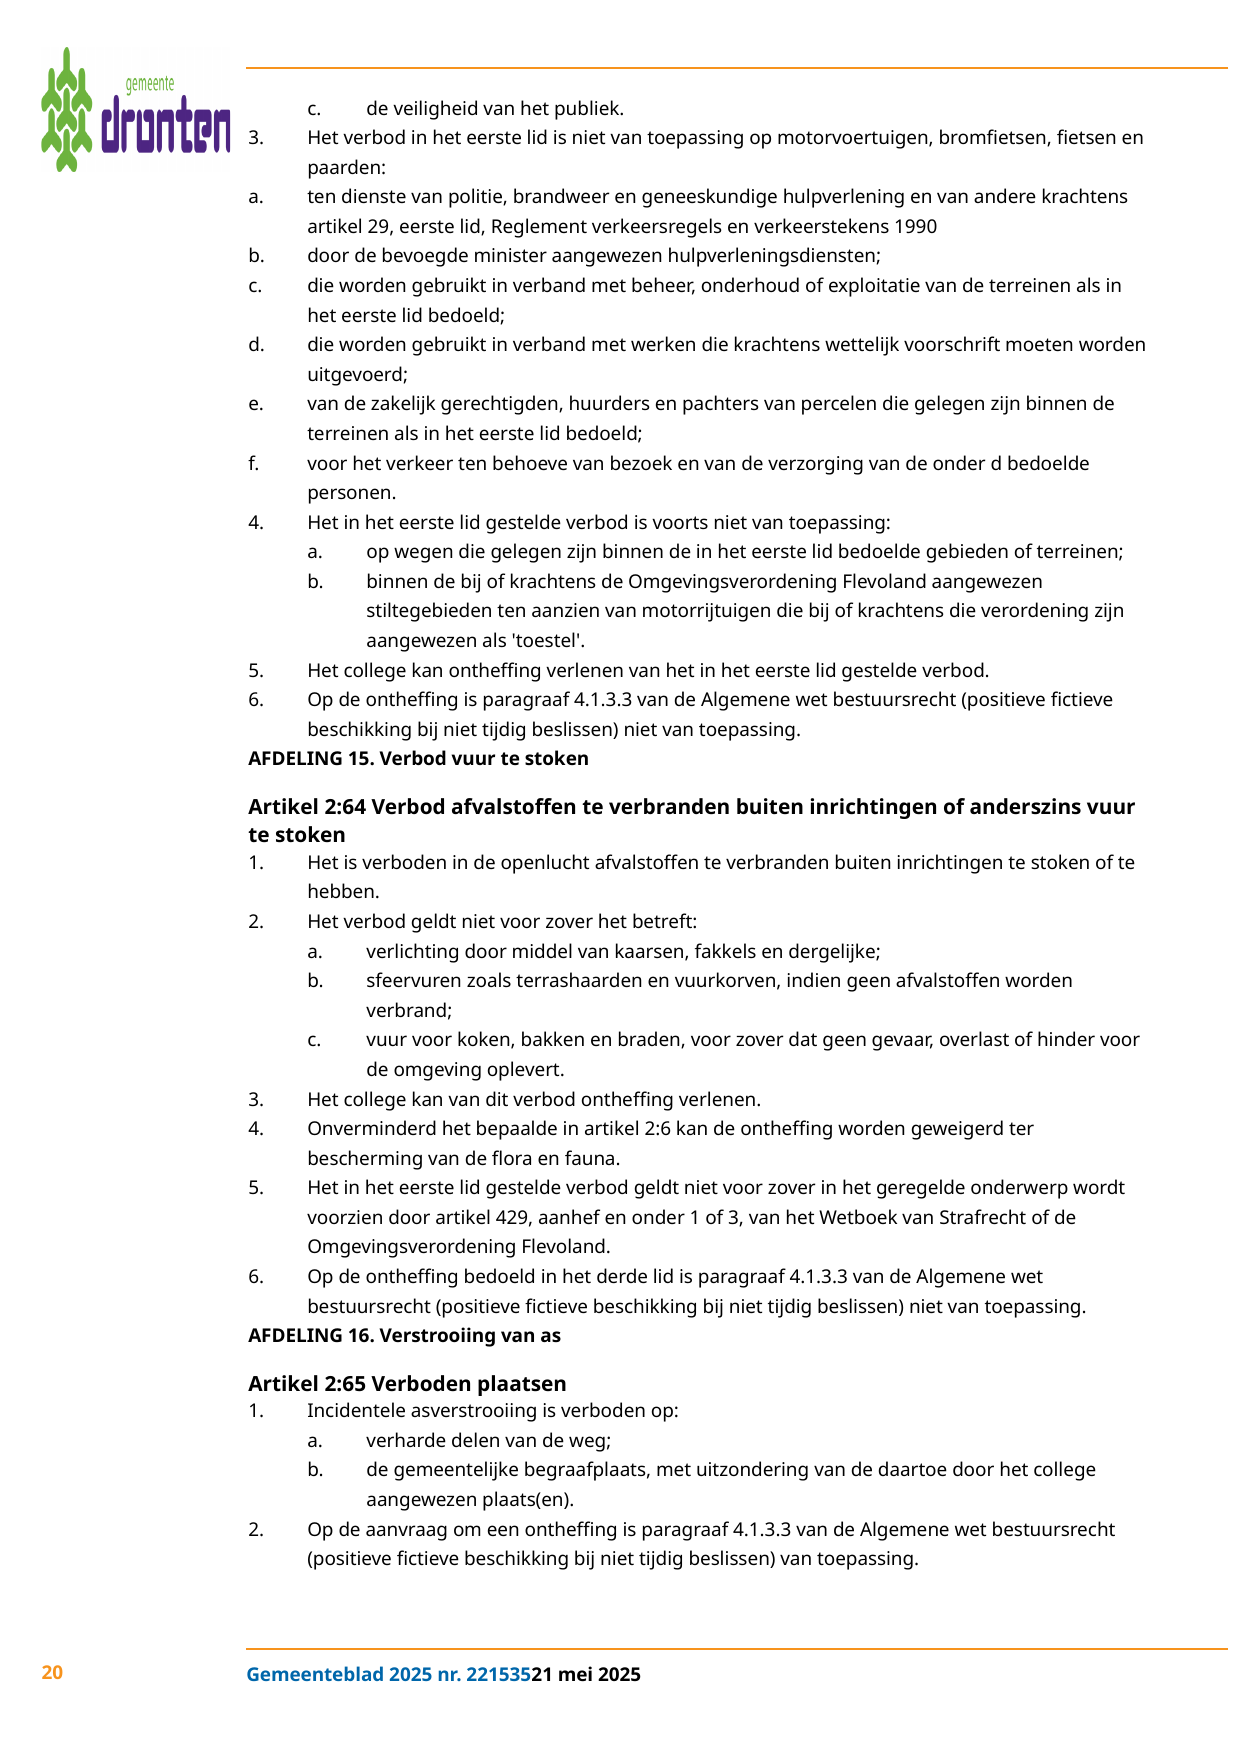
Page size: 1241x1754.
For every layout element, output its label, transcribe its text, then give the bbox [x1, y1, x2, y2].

list Op de ontheffing bedoeld in het derde lid is paragraaf 4.1.3.3 van de Algemene wet bestuursrecht (positieve fictieve beschikking bij niet tijdig beslissen) niet van toepassing. [248, 1263, 1152, 1318]
list Het verbod in het eerste lid is niet van toepassing op motorvoertuigen, bromfietsen, fietsen en paarden: [248, 124, 1152, 180]
list op wegen die gelegen zijn binnen de in het eerste lid bedoelde gebieden of terreinen; [307, 538, 1152, 564]
list Het college kan van dit verbod ontheffing verlenen. [248, 1086, 1152, 1111]
list Op de aanvraag om een ontheffing is paragraaf 4.1.3.3 van de Algemene wet bestuursrecht (positieve fictieve beschikking bij niet tijdig beslissen) van toepassing. [248, 1516, 1152, 1571]
text AFDELING 15. Verbod vuur te stoken [248, 746, 1152, 771]
list Het in het eerste lid gestelde verbod geldt niet voor zover in het geregelde onderwerp wordt voorzien door artikel 429, aanhef en onder 1 of 3, van het Wetboek van Strafrecht of de Omgevingsverordening Flevoland. [248, 1174, 1152, 1259]
list de gemeentelijke begraafplaats, met uitzondering van de daartoe door het college aangewezen plaats(en). [307, 1457, 1152, 1512]
list Op de ontheffing is paragraaf 4.1.3.3 van de Algemene wet bestuursrecht (positieve fictieve beschikking bij niet tijdig beslissen) niet van toepassing. [248, 686, 1152, 742]
list Incidentele asverstrooiing is verboden op: [248, 1397, 1152, 1423]
list ten dienste van politie, brandweer en geneeskundige hulpverlening en van andere krachtens artikel 29, eerste lid, Reglement verkeersregels en verkeerstekens 1990 [248, 183, 1152, 239]
list Het is verboden in de openlucht afvalstoffen te verbranden buiten inrichtingen te stoken of te hebben. [248, 849, 1152, 904]
list die worden gebruikt in verband met werken die krachtens wettelijk voorschrift moeten worden uitgevoerd; [248, 331, 1152, 387]
list verharde delen van de weg; [307, 1427, 1152, 1453]
list Het verbod geldt niet voor zover het betreft: [248, 908, 1152, 934]
list die worden gebruikt in verband met beheer, onderhoud of exploitatie van de terreinen als in het eerste lid bedoeld; [248, 272, 1152, 328]
list Onverminderd het bepaalde in artikel 2:6 kan de ontheffing worden geweigerd ter bescherming van de flora en fauna. [248, 1115, 1152, 1171]
picture [41, 47, 231, 172]
list sfeervuren zoals terrashaarden en vuurkorven, indien geen afvalstoffen worden verbrand; [307, 967, 1152, 1023]
list Het in het eerste lid gestelde verbod is voorts niet van toepassing: [248, 509, 1152, 535]
list binnen de bij of krachtens de Omgevingsverordening Flevoland aangewezen stiltegebieden ten aanzien van motorrijtuigen die bij of krachtens die verordening zijn aangewezen als 'toestel'. [307, 568, 1152, 653]
text AFDELING 16. Verstrooiing van as [248, 1322, 1152, 1348]
text Artikel 2:64 Verbod afvalstoffen te verbranden buiten inrichtingen of anderszins vuur te stoken [248, 792, 1152, 849]
list door de bevoegde minister aangewezen hulpverleningsdiensten; [248, 243, 1152, 268]
text Artikel 2:65 Verboden plaatsen [248, 1369, 1152, 1397]
list verlichting door middel van kaarsen, fakkels en dergelijke; [307, 938, 1152, 963]
list vuur voor koken, bakken en braden, voor zover dat geen gevaar, overlast of hinder voor de omgeving oplevert. [307, 1027, 1152, 1082]
list de veiligheid van het publiek. [307, 95, 1152, 121]
list van de zakelijk gerechtigden, huurders en pachters van percelen die gelegen zijn binnen de terreinen als in het eerste lid bedoeld; [248, 391, 1152, 446]
list voor het verkeer ten behoeve van bezoek en van de verzorging van de onder d bedoelde personen. [248, 450, 1152, 505]
list Het college kan ontheffing verlenen van het in het eerste lid gestelde verbod. [248, 657, 1152, 683]
